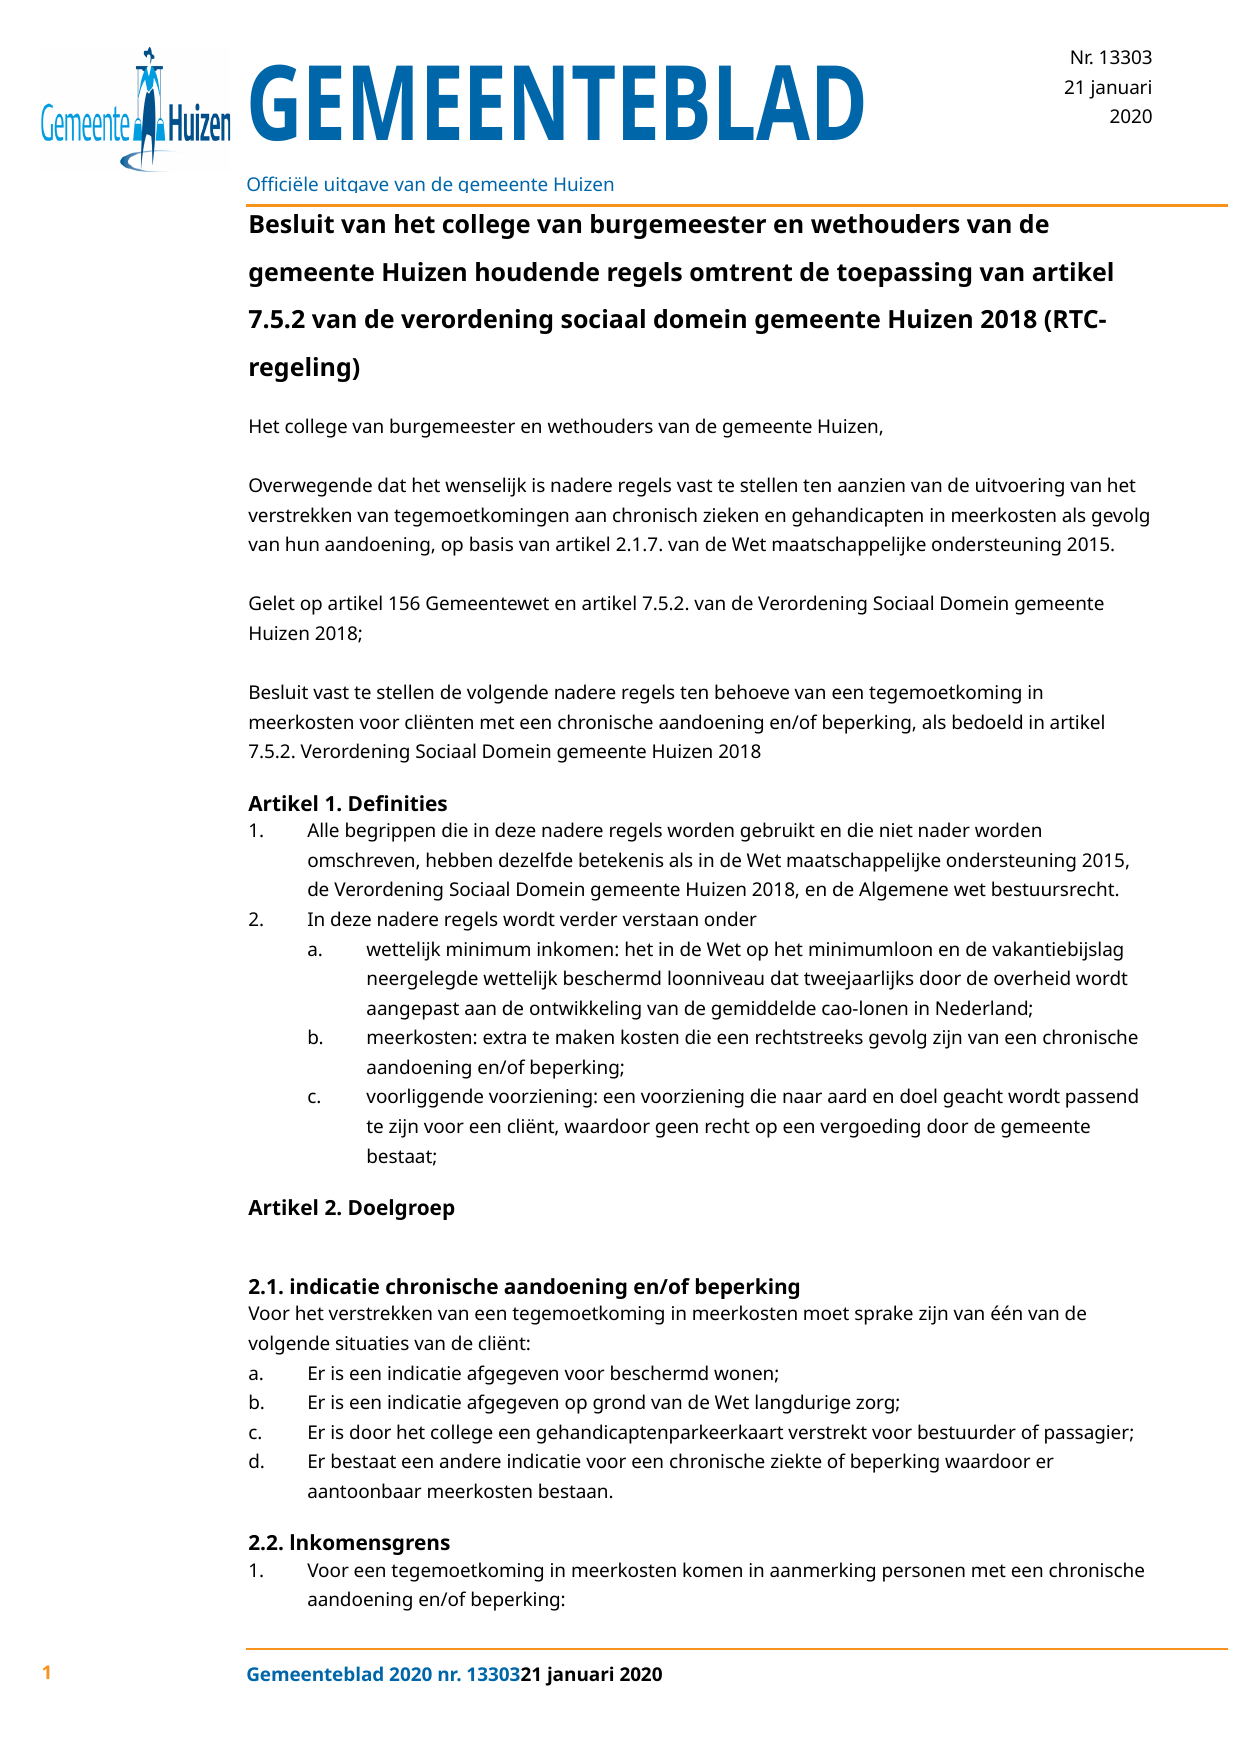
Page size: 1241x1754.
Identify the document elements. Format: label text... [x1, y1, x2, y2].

list Er is door het college een gehandicaptenparkeerkaart verstrekt voor bestuurder of passagier; [248, 1419, 1152, 1444]
list meerkosten: extra te maken kosten die een rechtstreeks gevolg zijn van een chronische aandoening en/of beperking; [307, 1024, 1152, 1080]
text meerkosten voor cliënten met een chronische aandoening en/of beperking, als bedoeld in artikel 7.5.2. Verordening Sociaal Domein gemeente Huizen 2018 [248, 709, 1152, 764]
text Het college van burgemeester en wethouders van de gemeente Huizen, [248, 413, 1152, 439]
list Er is een indicatie afgegeven op grond van de Wet langdurige zorg; [248, 1389, 1152, 1415]
text Artikel 2. Doelgroep [248, 1193, 1152, 1222]
text Gelet op artikel 156 Gemeentewet en artikel 7.5.2. van de Verordening Sociaal Domein gemeente Huizen 2018; [248, 591, 1152, 646]
text verstrekken van tegemoetkomingen aan chronisch zieken en gehandicapten in meerkosten als gevolg van hun aandoening, op basis van artikel 2.1.7. van de Wet maatschappelijke ondersteuning 2015. [248, 502, 1152, 557]
list voorliggende voorziening: een voorziening die naar aard en doel geacht wordt passend te zijn voor een cliënt, waardoor geen recht op een vergoeding door de gemeente bestaat; [307, 1084, 1152, 1168]
list Er bestaat een andere indicatie voor een chronische ziekte of beperking waardoor er aantoonbaar meerkosten bestaan. [248, 1448, 1152, 1504]
text Besluit van het college van burgemeester en wethouders van de gemeente Huizen houdende regels omtrent de toepassing van artikel 7.5.2 van de verordening sociaal domein gemeente Huizen 2018 (RTC-regeling) [248, 207, 1152, 384]
list Alle begrippen die in deze nadere regels worden gebruikt en die niet nader worden omschreven, hebben dezelfde betekenis als in de Wet maatschappelijke ondersteuning 2015, de Verordening Sociaal Domein gemeente Huizen 2018, en de Algemene wet bestuursrecht. [248, 817, 1152, 902]
list Voor een tegemoetkoming in meerkosten komen in aanmerking personen met een chronische aandoening en/of beperking: [248, 1557, 1152, 1612]
text Voor het verstrekken van een tegemoetkoming in meerkosten moet sprake zijn van één van de volgende situaties van de cliënt: [248, 1301, 1152, 1356]
text 2.1. indicatie chronische aandoening en/of beperking [248, 1272, 1152, 1301]
list wettelijk minimum inkomen: het in de Wet op het minimumloon en de vakantiebijslag neergelegde wettelijk beschermd loonniveau dat tweejaarlijks door de overheid wordt aangepast aan de ontwikkeling van de gemiddelde cao-lonen in Nederland; [307, 936, 1152, 1021]
text 2.2. lnkomensgrens [248, 1528, 1152, 1557]
text Artikel 1. Definities [248, 789, 1152, 817]
text Overwegende dat het wenselijk is nadere regels vast te stellen ten aanzien van de uitvoering van het [248, 472, 1152, 498]
list In deze nadere regels wordt verder verstaan onder [248, 906, 1152, 932]
list Er is een indicatie afgegeven voor beschermd wonen; [248, 1360, 1152, 1385]
picture [41, 47, 231, 172]
text Besluit vast te stellen de volgende nadere regels ten behoeve van een tegemoetkoming in [248, 679, 1152, 705]
